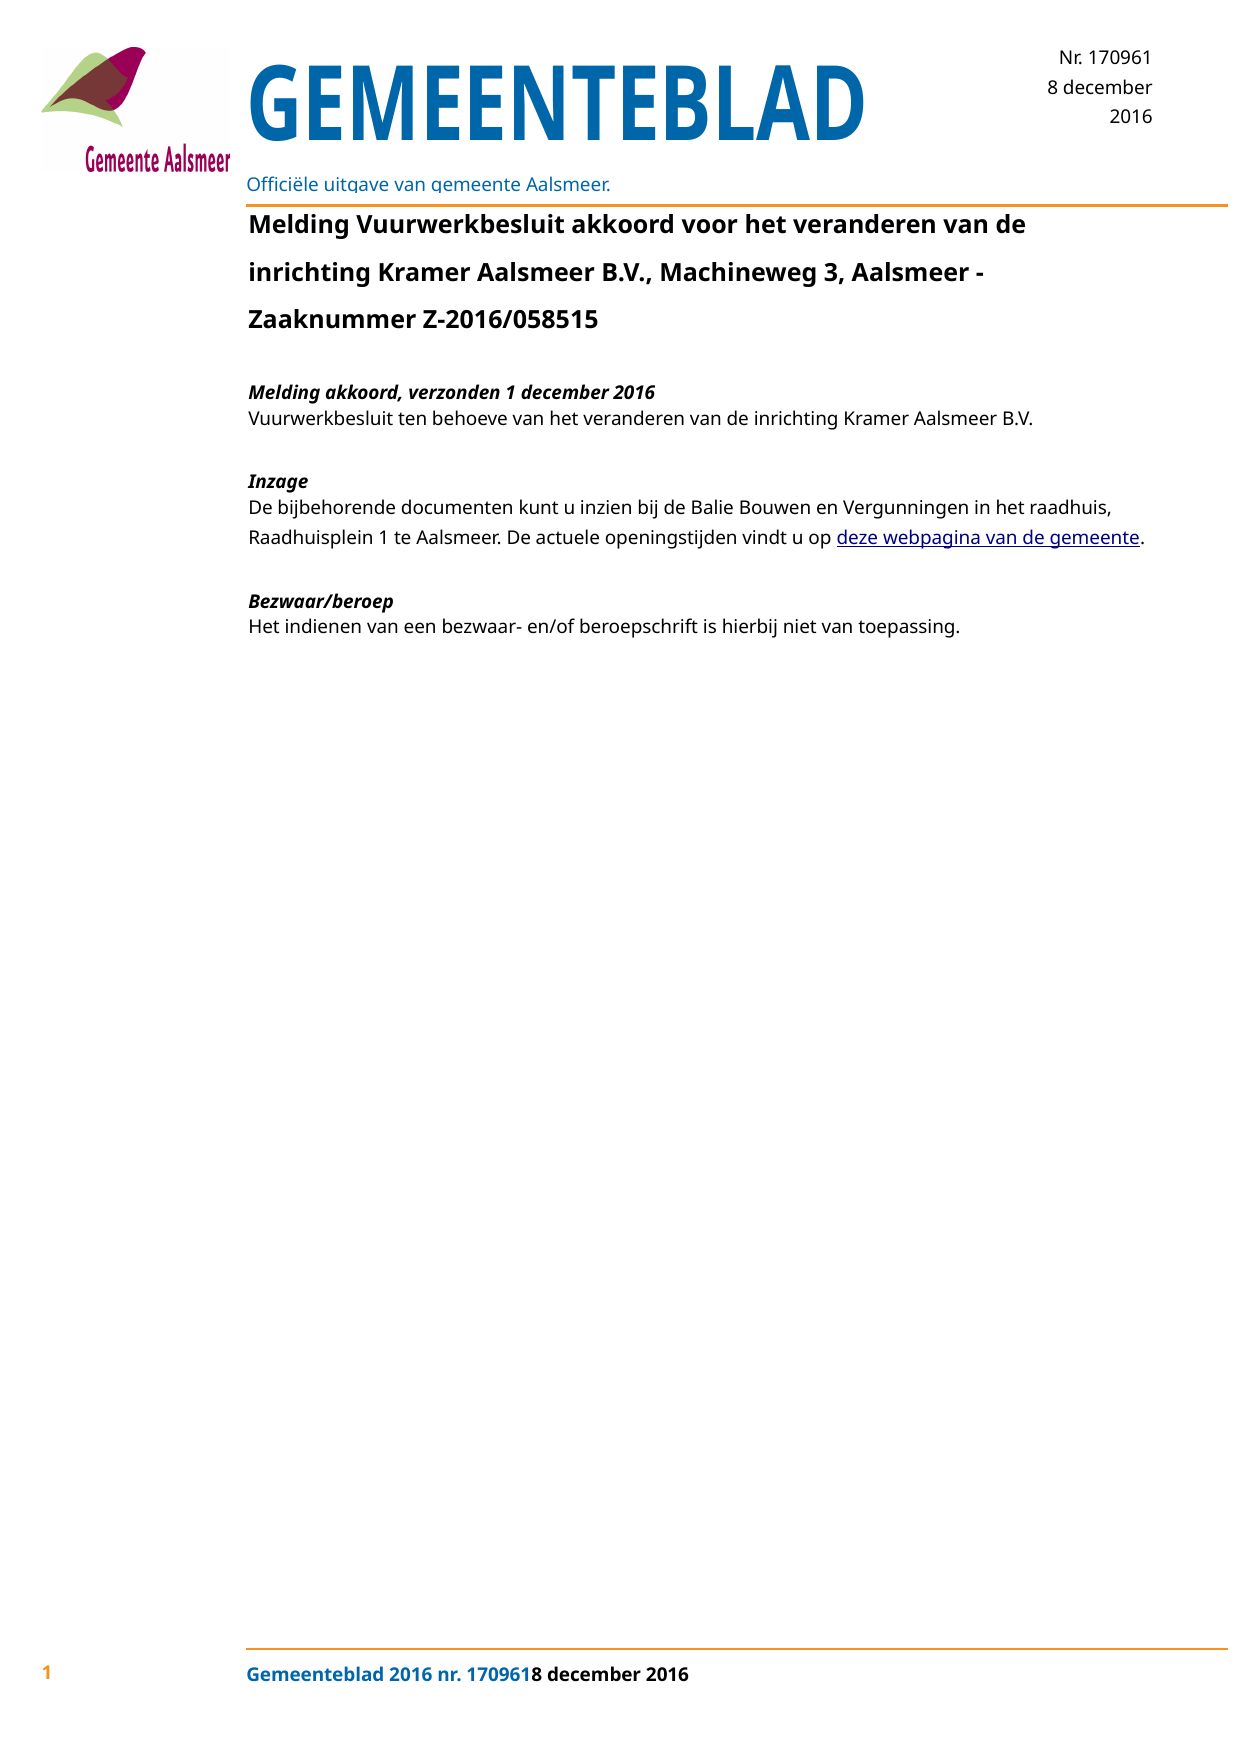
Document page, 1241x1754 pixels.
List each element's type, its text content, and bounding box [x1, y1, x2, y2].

text Inzage [248, 469, 1152, 494]
text Bezwaar/beroep [248, 588, 1152, 614]
picture [41, 47, 231, 172]
text Vuurwerkbesluit ten behoeve van het veranderen van de inrichting Kramer Aalsmeer B.V. [248, 405, 1152, 431]
text Het indienen van een bezwaar- en/of beroepschrift is hierbij niet van toepassing. [248, 614, 1152, 639]
text Melding Vuurwerkbesluit akkoord voor het veranderen van de inrichting Kramer Aalsmeer B.V., Machineweg 3, Aalsmeer - Zaaknummer Z-2016/058515 [248, 207, 1152, 336]
text Melding akkoord, verzonden 1 december 2016 [248, 379, 1152, 405]
text De bijbehorende documenten kunt u inzien bij de Balie Bouwen en Vergunningen in het raadhuis, Raadhuisplein 1 te Aalsmeer. De actuele openingstijden vindt u op deze webpagina van de gemeente. [248, 494, 1152, 550]
